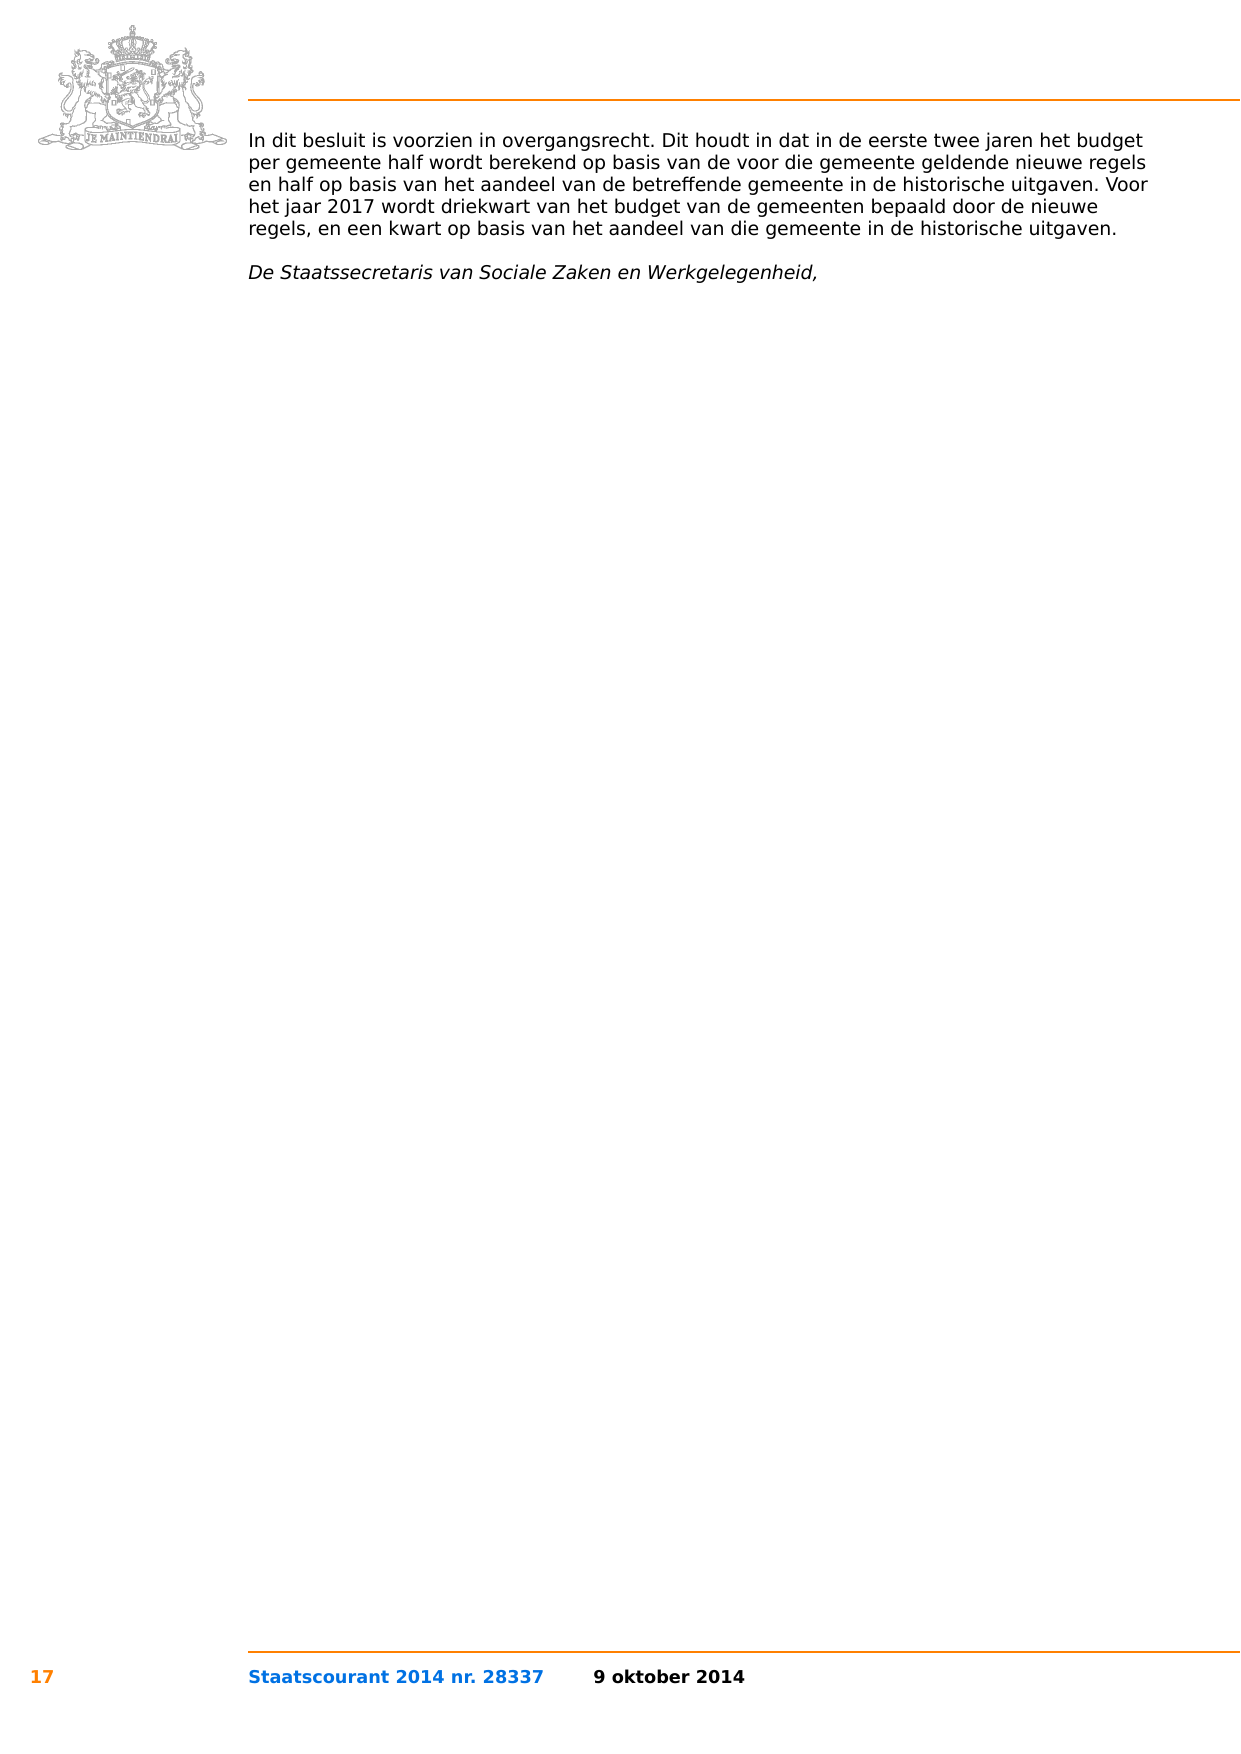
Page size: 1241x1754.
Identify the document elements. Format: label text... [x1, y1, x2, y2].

picture [38, 25, 227, 150]
text De Staatssecretaris van Sociale Zaken en Werkgelegenheid, [248, 262, 1163, 284]
text In dit besluit is voorzien in overgangsrecht. Dit houdt in dat in de eerste twee jaren het budget per gemeente half wordt berekend op basis van de voor die gemeente geldende nieuwe regels en half op basis van het aandeel van de betreffende gemeente in de historische uitgaven. Voor het jaar 2017 wordt driekwart van het budget van de gemeenten bepaald door de nieuwe regels, en een kwart op basis van het aandeel van die gemeente in de historische uitgaven. [248, 130, 1163, 240]
